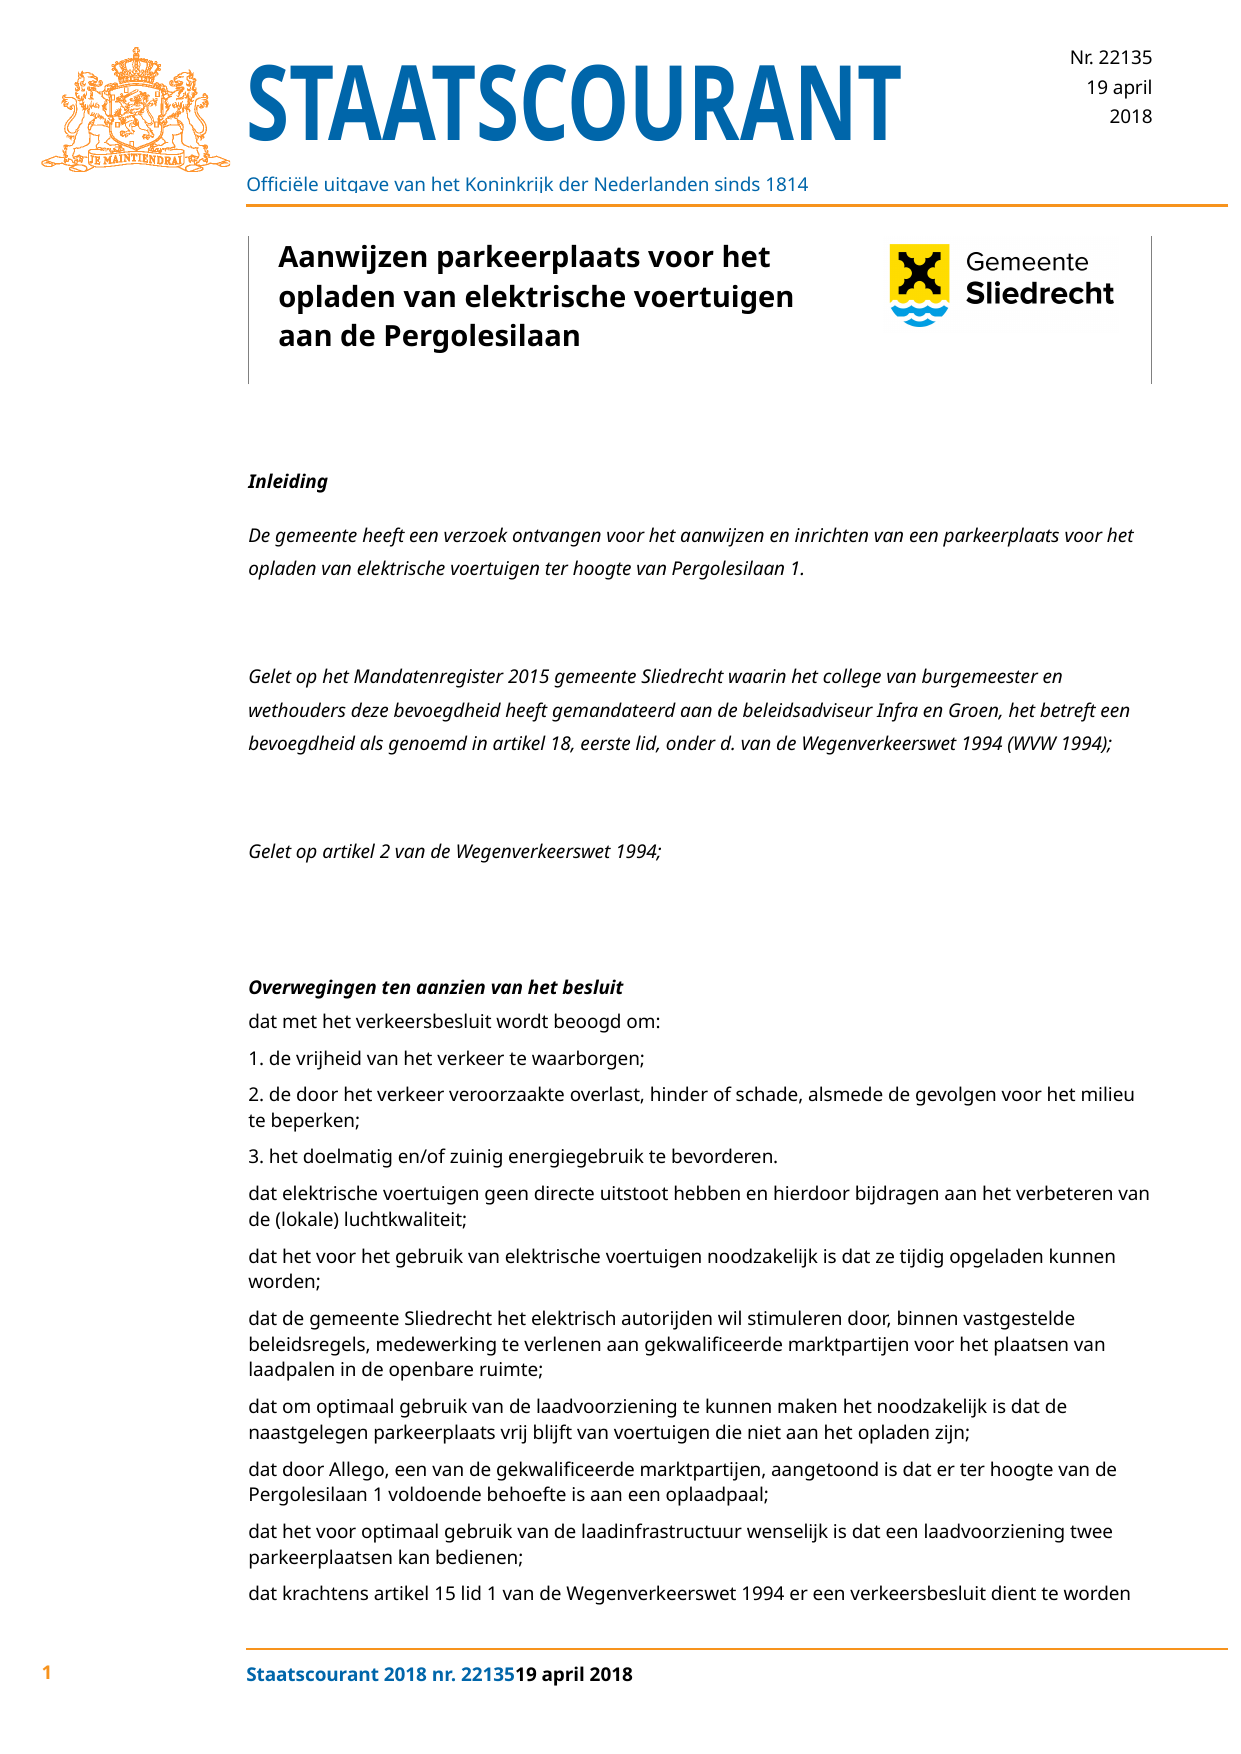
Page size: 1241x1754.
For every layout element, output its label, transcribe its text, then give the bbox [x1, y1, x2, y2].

text 3. het doelmatig en/of zuinig energiegebruik te bevorderen. [248, 1144, 1152, 1169]
table_header [850, 236, 882, 332]
text dat krachtens artikel 15 lid 1 van de Wegenverkeerswet 1994 er een verkeersbesluit dient te worden [248, 1581, 1152, 1606]
picture [41, 47, 231, 172]
text dat met het verkeersbesluit wordt beoogd om: [248, 1008, 1152, 1034]
table_header Aanwijzen parkeerplaats voor het opladen van elektrische voertuigen aan de Pergolesilaan [249, 236, 850, 384]
text dat het voor het gebruik van elektrische voertuigen noodzakelijk is dat ze tijdig opgeladen kunnen worden; [248, 1243, 1152, 1294]
table_header [1119, 236, 1151, 332]
text Overwegingen ten aanzien van het besluit [248, 974, 1152, 1000]
text dat om optimaal gebruik van de laadvoorziening te kunnen maken het noodzakelijk is dat de naastgelegen parkeerplaats vrij blijft van voertuigen die niet aan het opladen zijn; [248, 1393, 1152, 1445]
text 1. de vrijheid van het verkeer te waarborgen; [248, 1045, 1152, 1070]
text Inleiding [248, 468, 1152, 494]
text Gelet op artikel 2 van de Wegenverkeerswet 1994; [248, 839, 1152, 864]
picture [882, 236, 1119, 333]
text Gelet op het Mandatenregister 2015 gemeente Sliedrecht waarin het college van burgemeester en wethouders deze bevoegdheid heeft gemandateerd aan de beleidsadviseur Infra en Groen, het betreft een bevoegdheid als genoemd in artikel 18, eerste lid, onder d. van de Wegenverkeerswet 1994 (WVW 1994); [248, 664, 1152, 756]
text dat elektrische voertuigen geen directe uitstoot hebben en hierdoor bijdragen aan het verbeteren van de (lokale) luchtkwaliteit; [248, 1180, 1152, 1232]
text De gemeente heeft een verzoek ontvangen voor het aanwijzen en inrichten van een parkeerplaats voor het opladen van elektrische voertuigen ter hoogte van Pergolesilaan 1. [248, 522, 1152, 581]
text 2. de door het verkeer veroorzaakte overlast, hinder of schade, alsmede de gevolgen voor het milieu te beperken; [248, 1081, 1152, 1133]
text dat de gemeente Sliedrecht het elektrisch autorijden wil stimuleren door, binnen vastgestelde beleidsregels, medewerking te verlenen aan gekwalificeerde marktpartijen voor het plaatsen van laadpalen in de openbare ruimte; [248, 1305, 1152, 1382]
table_header [850, 333, 1151, 384]
text dat door Allego, een van de gekwalificeerde marktpartijen, aangetoond is dat er ter hoogte van de Pergolesilaan 1 voldoende behoefte is aan een oplaadpaal; [248, 1456, 1152, 1507]
text dat het voor optimaal gebruik van de laadinfrastructuur wenselijk is dat een laadvoorziening twee parkeerplaatsen kan bedienen; [248, 1518, 1152, 1569]
